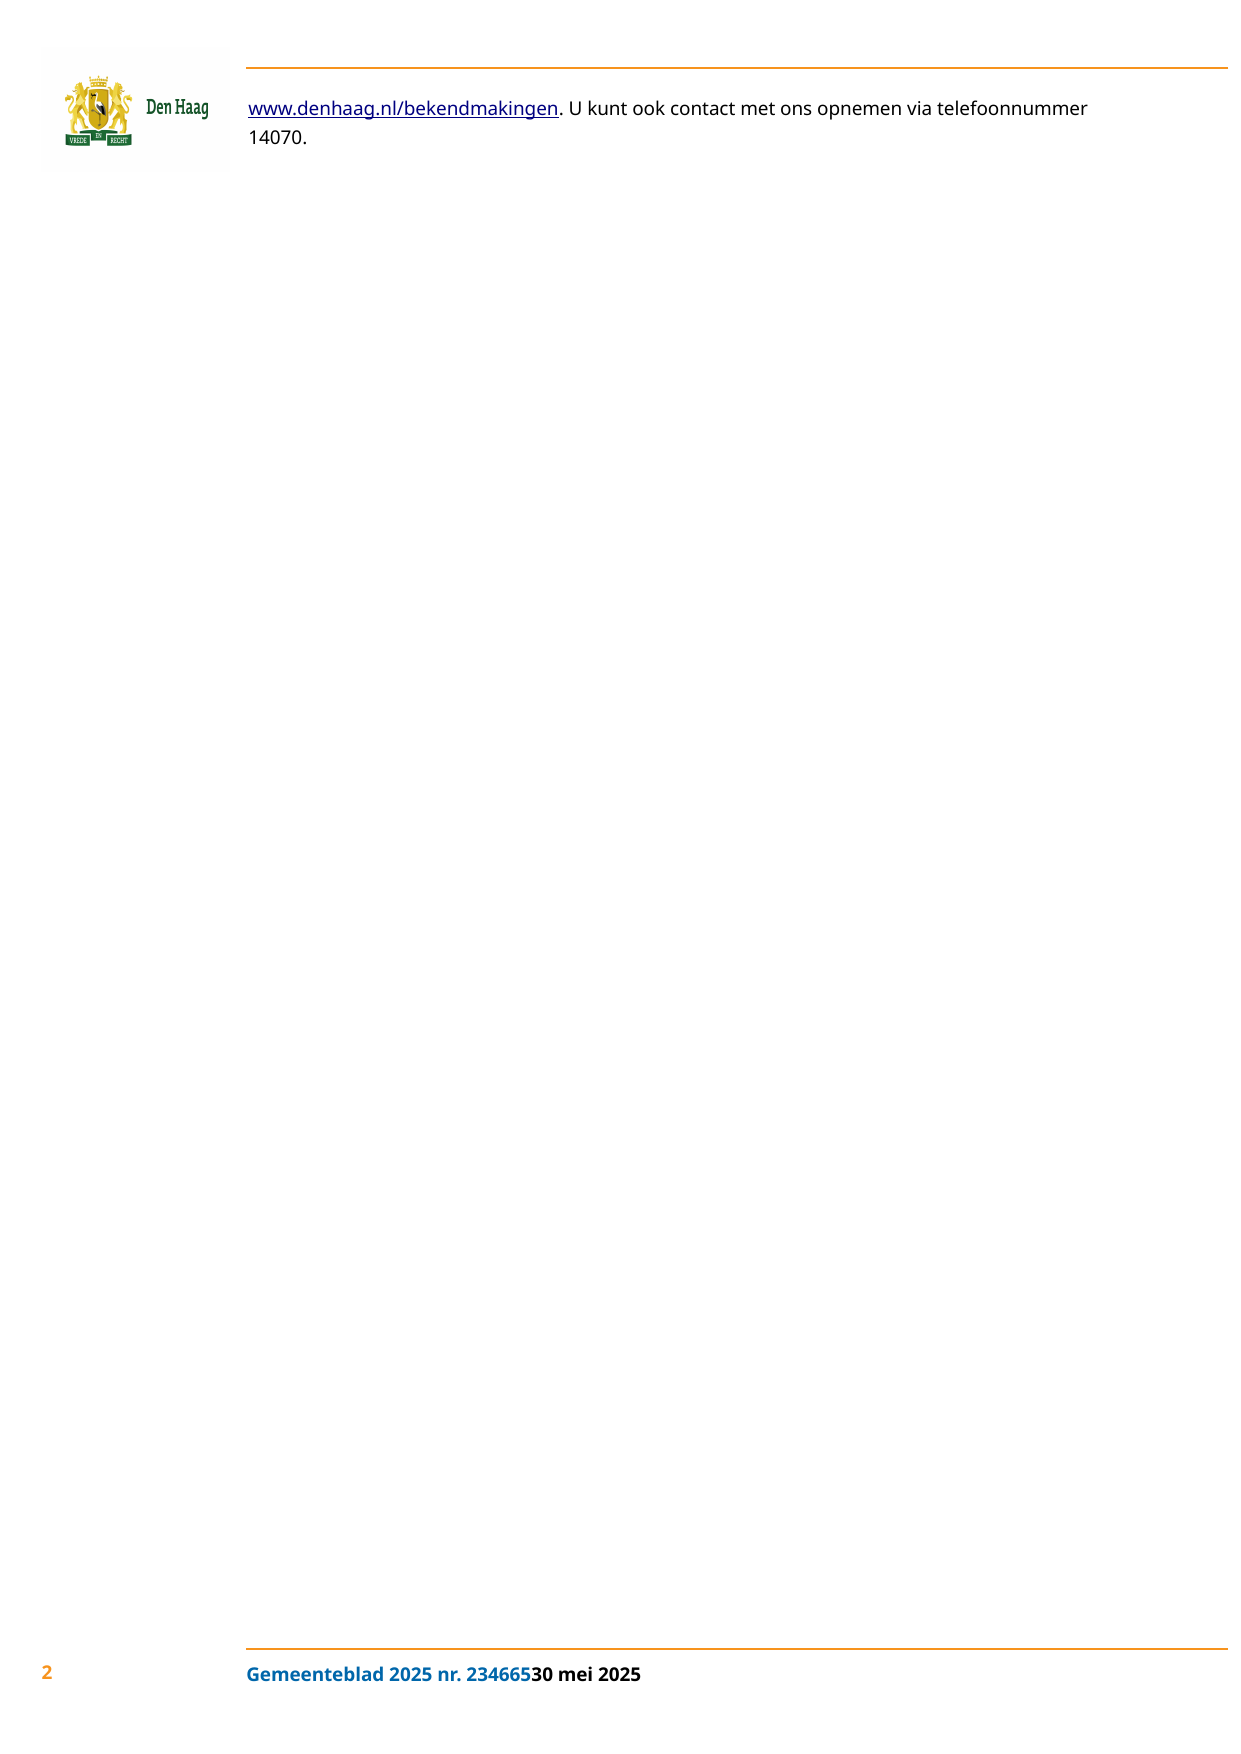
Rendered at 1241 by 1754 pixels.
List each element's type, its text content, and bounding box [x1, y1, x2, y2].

text www.denhaag.nl/bekendmakingen. U kunt ook contact met ons opnemen via telefoonnummer 14070. [248, 95, 1152, 150]
picture [41, 47, 231, 172]
